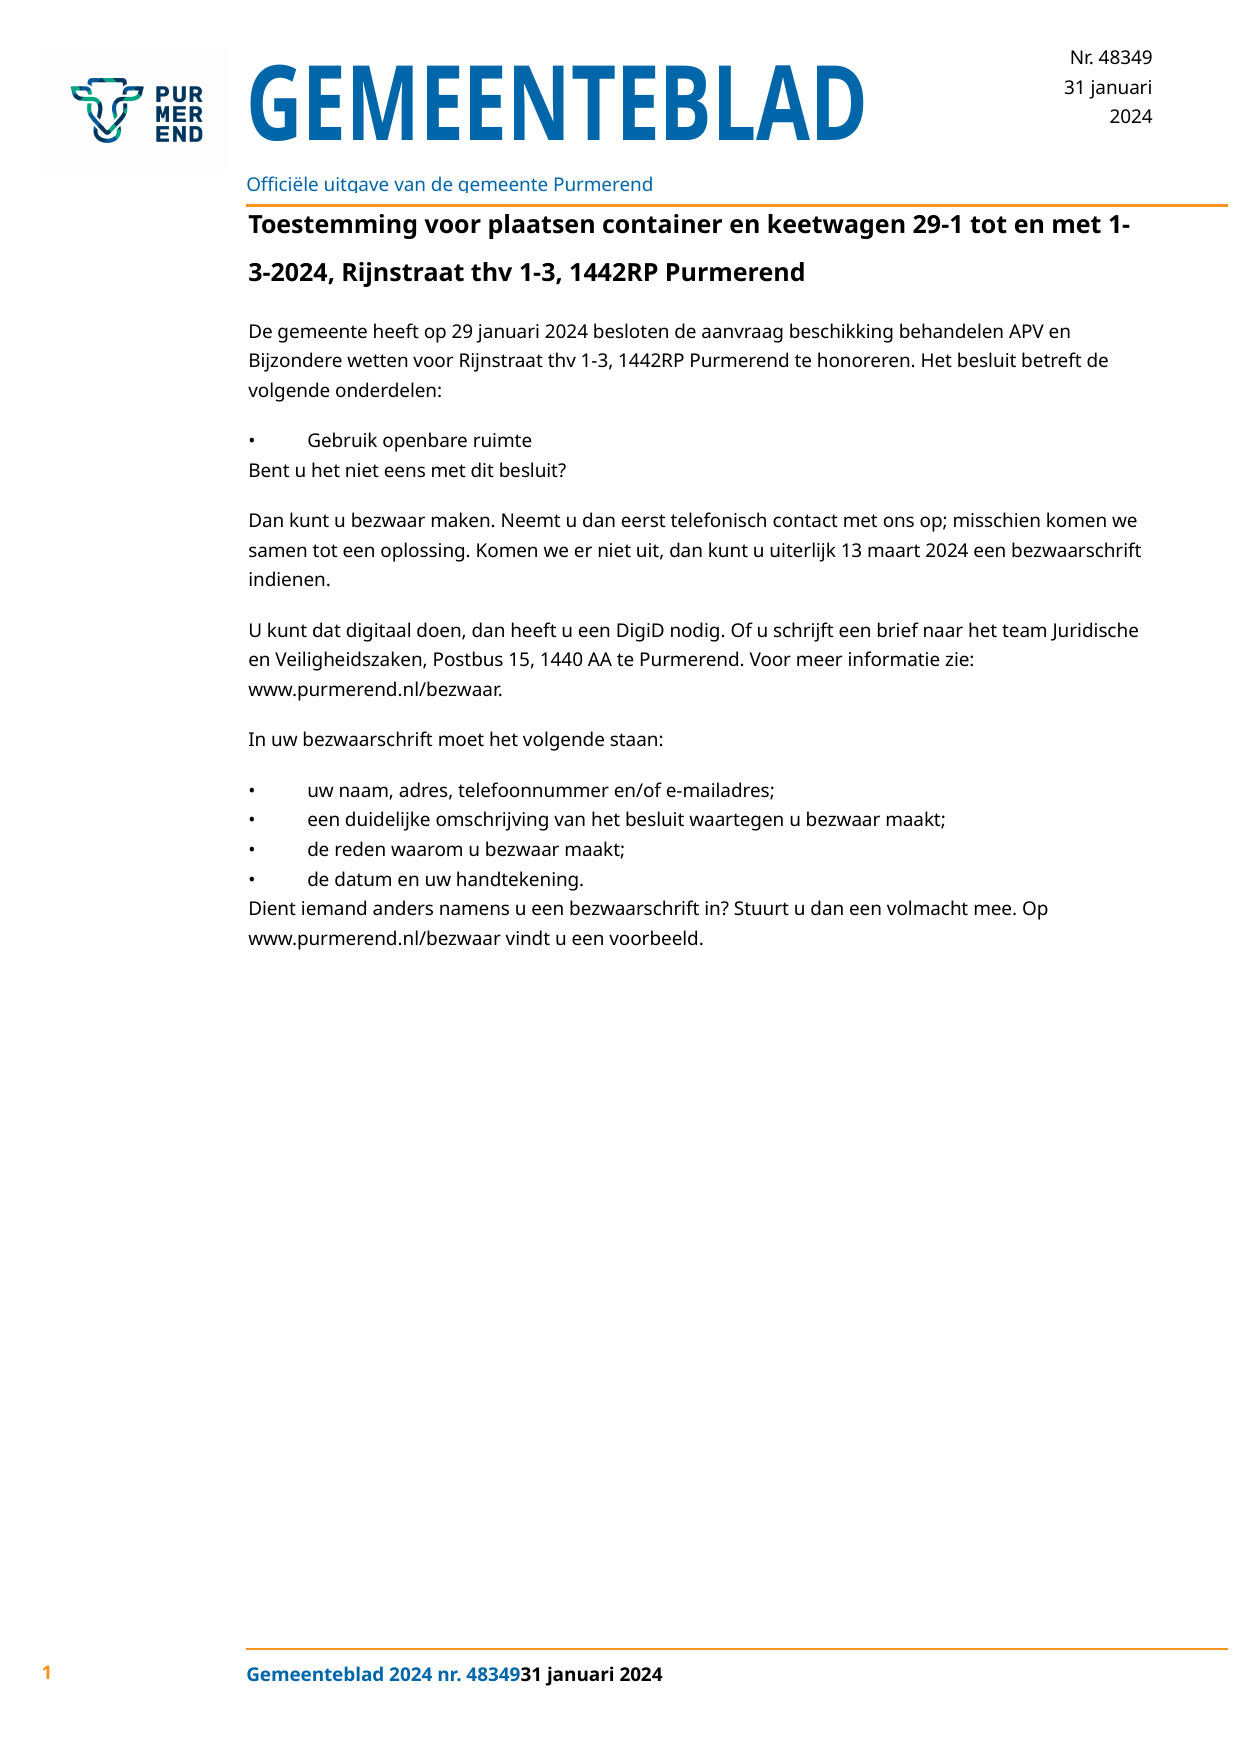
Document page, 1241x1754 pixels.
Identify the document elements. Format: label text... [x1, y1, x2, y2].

list uw naam, adres, telefoonnummer en/of e-mailadres; [248, 777, 1152, 803]
text In uw bezwaarschrift moet het volgende staan: [248, 727, 1152, 752]
text Bent u het niet eens met dit besluit? [248, 457, 1152, 483]
text De gemeente heeft op 29 januari 2024 besloten de aanvraag beschikking behandelen APV en Bijzondere wetten voor Rijnstraat thv 1-3, 1442RP Purmerend te honoreren. Het besluit betreft de volgende onderdelen: [248, 318, 1152, 403]
picture [41, 47, 231, 172]
list de datum en uw handtekening. [248, 866, 1152, 892]
list de reden waarom u bezwaar maakt; [248, 836, 1152, 862]
list een duidelijke omschrijving van het besluit waartegen u bezwaar maakt; [248, 807, 1152, 832]
list Gebruik openbare ruimte [248, 427, 1152, 453]
text Dient iemand anders namens u een bezwaarschrift in? Stuurt u dan een volmacht mee. Op www.purmerend.nl/bezwaar vindt u een voorbeeld. [248, 895, 1152, 951]
text Dan kunt u bezwaar maken. Neemt u dan eerst telefonisch contact met ons op; misschien komen we samen tot een oplossing. Komen we er niet uit, dan kunt u uiterlijk 13 maart 2024 een bezwaarschrift indienen. [248, 507, 1152, 592]
text U kunt dat digitaal doen, dan heeft u een DigiD nodig. Of u schrijft een brief naar het team Juridische en Veiligheidszaken, Postbus 15, 1440 AA te Purmerend. Voor meer informatie zie: www.purmerend.nl/bezwaar. [248, 617, 1152, 702]
text Toestemming voor plaatsen container en keetwagen 29-1 tot en met 1-3-2024, Rijnstraat thv 1-3, 1442RP Purmerend [248, 207, 1152, 288]
